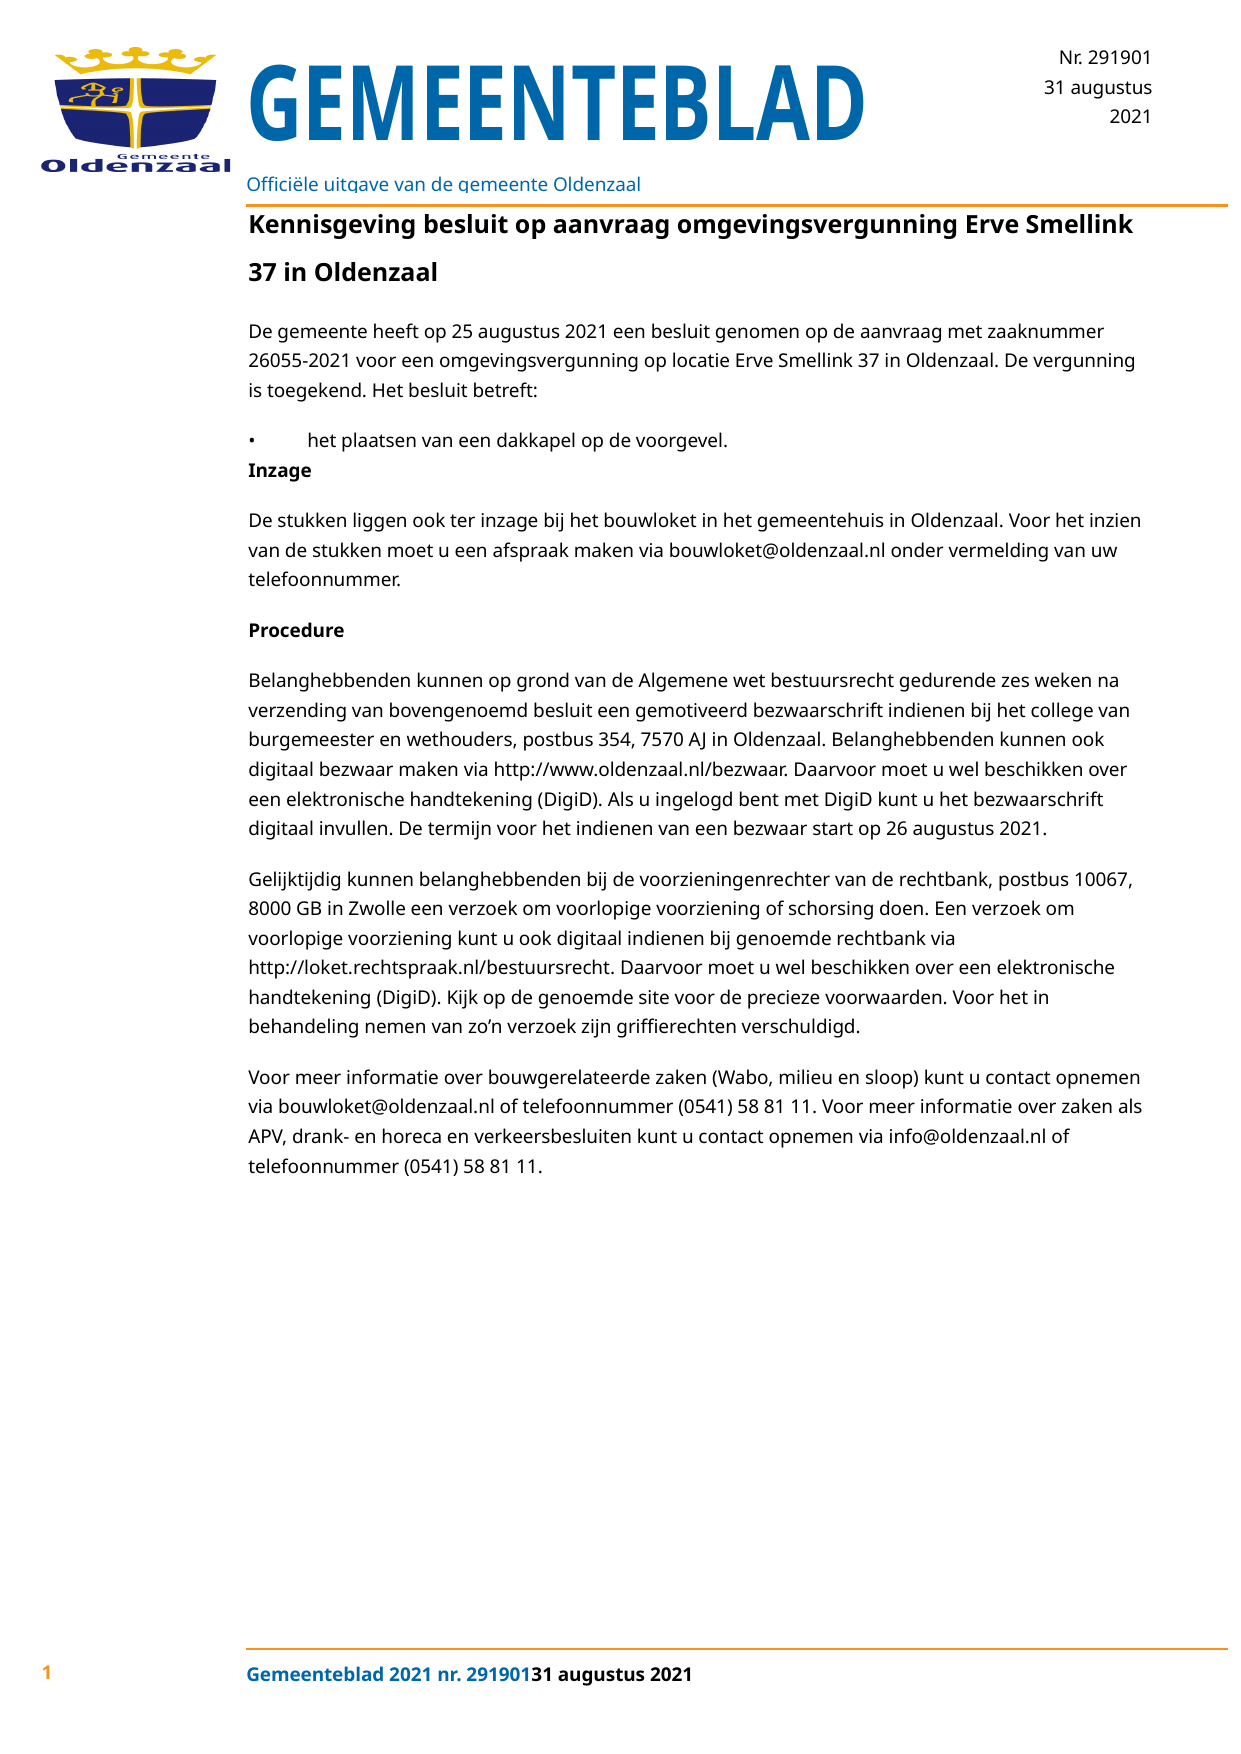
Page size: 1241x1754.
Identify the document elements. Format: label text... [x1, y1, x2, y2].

text Gelijktijdig kunnen belanghebbenden bij de voorzieningenrechter van de rechtbank, postbus 10067, 8000 GB in Zwolle een verzoek om voorlopige voorziening of schorsing doen. Een verzoek om voorlopige voorziening kunt u ook digitaal indienen bij genoemde rechtbank via http://loket.rechtspraak.nl/bestuursrecht. Daarvoor moet u wel beschikken over een elektronische handtekening (DigiD). Kijk op de genoemde site voor de precieze voorwaarden. Voor het in behandeling nemen van zo’n verzoek zijn griffierechten verschuldigd. [248, 866, 1152, 1039]
list het plaatsen van een dakkapel op de voorgevel. [248, 427, 1152, 453]
text De gemeente heeft op 25 augustus 2021 een besluit genomen op de aanvraag met zaaknummer 26055-2021 voor een omgevingsvergunning op locatie Erve Smellink 37 in Oldenzaal. De vergunning is toegekend. Het besluit betreft: [248, 318, 1152, 403]
text Voor meer informatie over bouwgerelateerde zaken (Wabo, milieu en sloop) kunt u contact opnemen via bouwloket@oldenzaal.nl of telefoonnummer (0541) 58 81 11. Voor meer informatie over zaken als APV, drank- en horeca en verkeersbesluiten kunt u contact opnemen via info@oldenzaal.nl of telefoonnummer (0541) 58 81 11. [248, 1064, 1152, 1179]
text Procedure [248, 617, 1152, 643]
text Inzage [248, 457, 1152, 483]
picture [41, 47, 231, 172]
text De stukken liggen ook ter inzage bij het bouwloket in het gemeentehuis in Oldenzaal. Voor het inzien van de stukken moet u een afspraak maken via bouwloket@oldenzaal.nl onder vermelding van uw telefoonnummer. [248, 507, 1152, 592]
text Kennisgeving besluit op aanvraag omgevingsvergunning Erve Smellink 37 in Oldenzaal [248, 207, 1152, 288]
text Belanghebbenden kunnen op grond van de Algemene wet bestuursrecht gedurende zes weken na verzending van bovengenoemd besluit een gemotiveerd bezwaarschrift indienen bij het college van burgemeester en wethouders, postbus 354, 7570 AJ in Oldenzaal. Belanghebbenden kunnen ook digitaal bezwaar maken via http://www.oldenzaal.nl/bezwaar. Daarvoor moet u wel beschikken over een elektronische handtekening (DigiD). Als u ingelogd bent met DigiD kunt u het bezwaarschrift digitaal invullen. De termijn voor het indienen van een bezwaar start op 26 augustus 2021. [248, 667, 1152, 841]
